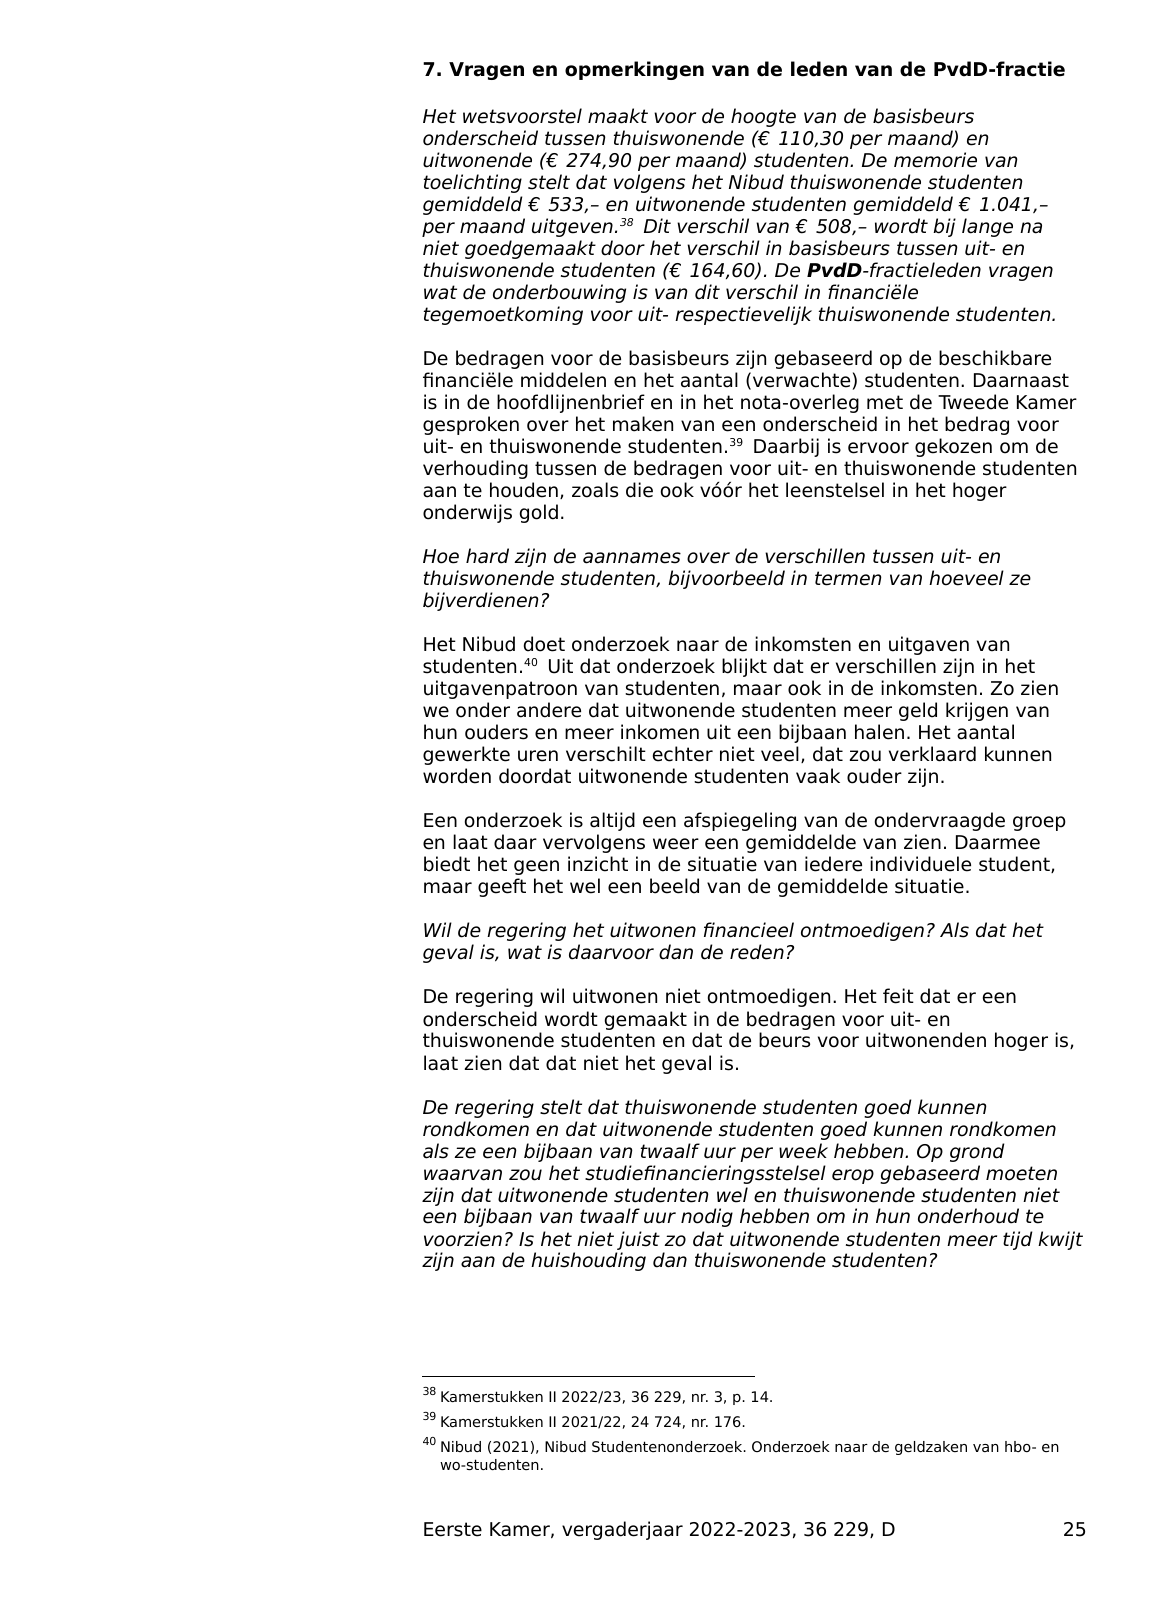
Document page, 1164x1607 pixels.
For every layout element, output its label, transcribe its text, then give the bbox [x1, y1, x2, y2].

text Het wetsvoorstel maakt voor de hoogte van de basisbeurs onderscheid tussen thuiswonende (€ 110,30 per maand) en uitwonende (€ 274,90 per maand) studenten. De memorie van toelichting stelt dat volgens het Nibud thuiswonende studenten gemiddeld € 533,– en uitwonende studenten gemiddeld € 1.041,– per maand uitgeven. Dit verschil van € 508,– wordt bij lange na niet goedgemaakt door het verschil in basisbeurs tussen uit- en thuiswonende studenten (€ 164,60). De PvdD-fractieleden vragen wat de onderbouwing is van dit verschil in financiële tegemoetkoming voor uit- respectievelijk thuiswonende studenten. [422, 106, 1087, 326]
text De regering wil uitwonen niet ontmoedigen. Het feit dat er een onderscheid wordt gemaakt in de bedragen voor uit- en thuiswonende studenten en dat de beurs voor uitwonenden hoger is, laat zien dat dat niet het geval is. [422, 986, 1087, 1074]
text Hoe hard zijn de aannames over de verschillen tussen uit- en thuiswonende studenten, bijvoorbeeld in termen van hoeveel ze bijverdienen? [422, 546, 1087, 612]
text Het Nibud doet onderzoek naar de inkomsten en uitgaven van studenten. Uit dat onderzoek blijkt dat er verschillen zijn in het uitgavenpatroon van studenten, maar ook in de inkomsten. Zo zien we onder andere dat uitwonende studenten meer geld krijgen van hun ouders en meer inkomen uit een bijbaan halen. Het aantal gewerkte uren verschilt echter niet veel, dat zou verklaard kunnen worden doordat uitwonende studenten vaak ouder zijn. [422, 634, 1087, 788]
text Wil de regering het uitwonen financieel ontmoedigen? Als dat het geval is, wat is daarvoor dan de reden? [422, 920, 1087, 964]
text De bedragen voor de basisbeurs zijn gebaseerd op de beschikbare financiële middelen en het aantal (verwachte) studenten. Daarnaast is in de hoofdlijnenbrief en in het nota-overleg met de Tweede Kamer gesproken over het maken van een onderscheid in het bedrag voor uit- en thuiswonende studenten. Daarbij is ervoor gekozen om de verhouding tussen de bedragen voor uit- en thuiswonende studenten aan te houden, zoals die ook vóór het leenstelsel in het hoger onderwijs gold. [422, 348, 1087, 524]
subtitle 7. Vragen en opmerkingen van de leden van de PvdD-fractie [422, 59, 1087, 81]
text De regering stelt dat thuiswonende studenten goed kunnen rondkomen en dat uitwonende studenten goed kunnen rondkomen als ze een bijbaan van twaalf uur per week hebben. Op grond waarvan zou het studiefinancieringsstelsel erop gebaseerd moeten zijn dat uitwonende studenten wel en thuiswonende studenten niet een bijbaan van twaalf uur nodig hebben om in hun onderhoud te voorzien? Is het niet juist zo dat uitwonende studenten meer tijd kwijt zijn aan de huishouding dan thuiswonende studenten? [422, 1097, 1087, 1272]
text Kamerstukken II 2022/23, 36 229, nr. 3, p. 14. [422, 1385, 1087, 1407]
text Nibud (2021), Nibud Studentenonderzoek. Onderzoek naar de geldzaken van hbo- en wo-studenten. [422, 1435, 1087, 1474]
text Kamerstukken II 2021/22, 24 724, nr. 176. [422, 1410, 1087, 1432]
text Een onderzoek is altijd een afspiegeling van de ondervraagde groep en laat daar vervolgens weer een gemiddelde van zien. Daarmee biedt het geen inzicht in de situatie van iedere individuele student, maar geeft het wel een beeld van de gemiddelde situatie. [422, 810, 1087, 898]
